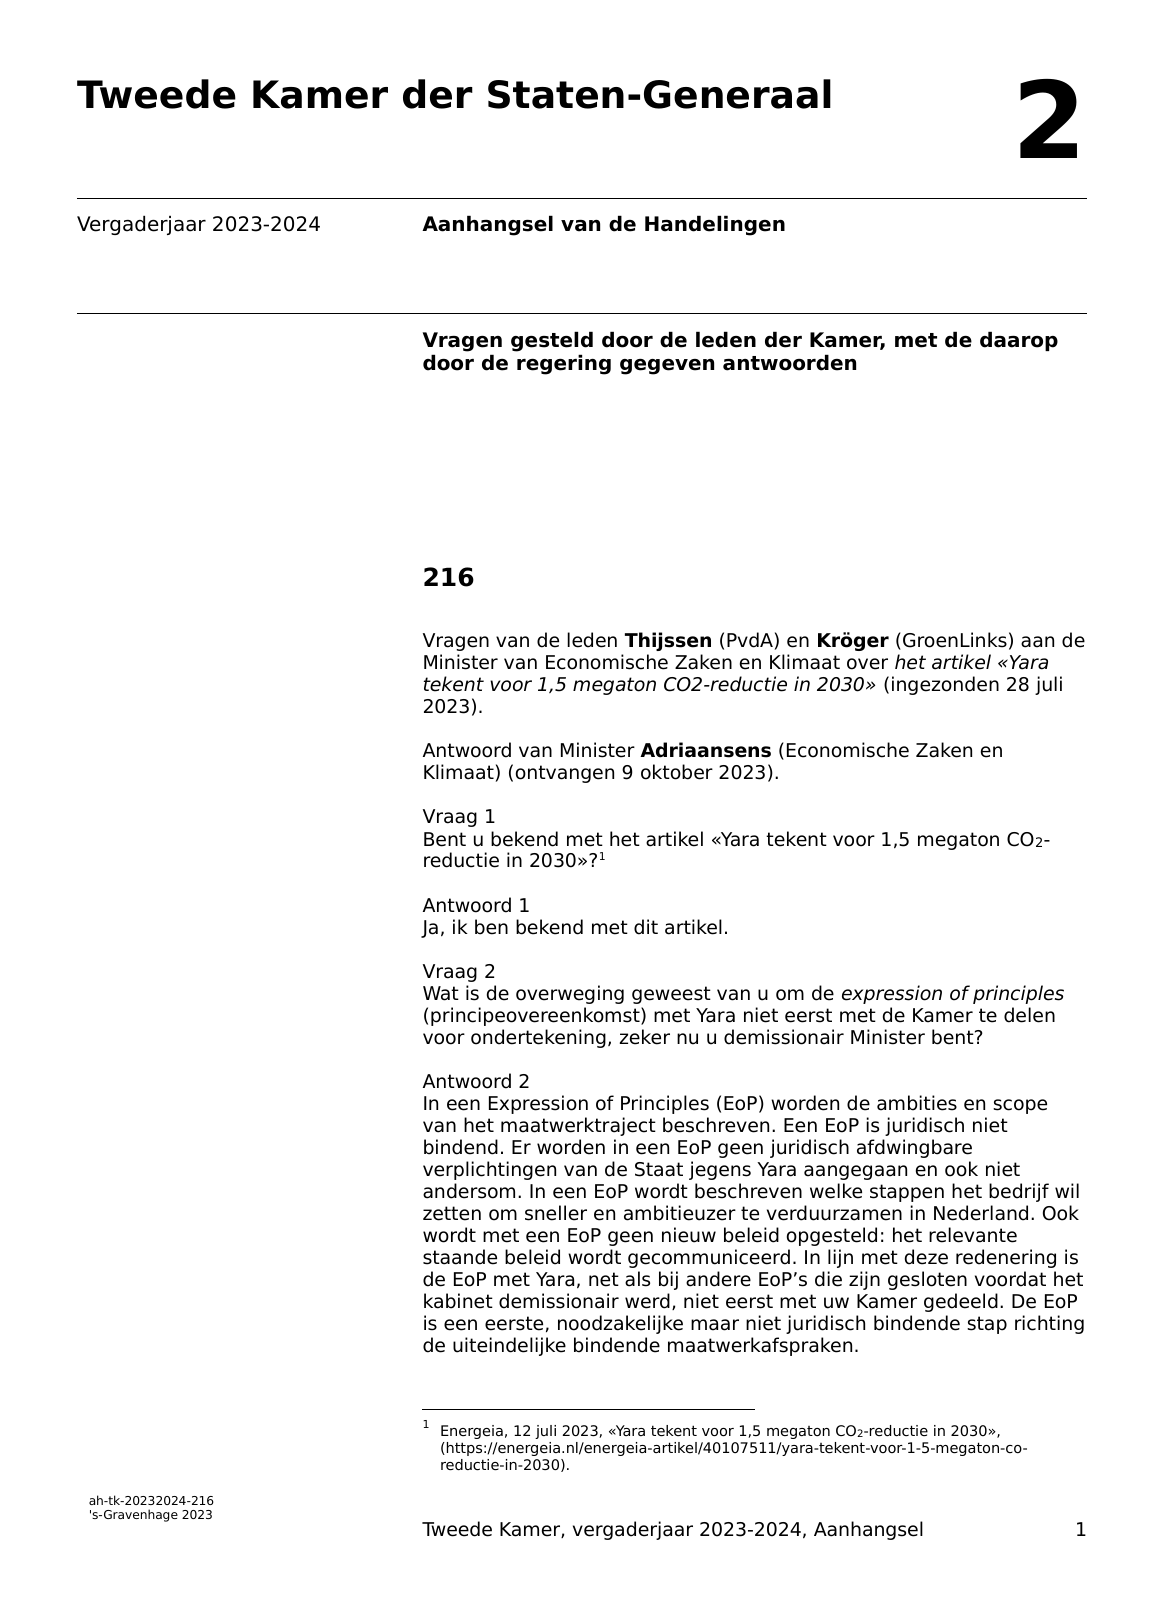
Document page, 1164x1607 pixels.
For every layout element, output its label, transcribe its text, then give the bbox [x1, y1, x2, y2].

table_header 2 [886, 59, 1087, 198]
table_cell Vragen gesteld door de leden der Kamer, met de daarop door de regering gegeven antwoorden [422, 314, 1087, 375]
text Antwoord 1 [422, 894, 1087, 917]
text Antwoord van Minister Adriaansens (Economische Zaken en Klimaat) (ontvangen 9 oktober 2023). [422, 740, 1087, 784]
text Energeia, 12 juli 2023, «Yara tekent voor 1,5 megaton CO2-reductie in 2030», (https://energeia.nl/energeia-artikel/40107511/yara-tekent-voor-1-5-megaton-co-reductie-in-2030). [422, 1418, 1087, 1474]
text 216 [422, 563, 1087, 592]
text In een Expression of Principles (EoP) worden de ambities en scope van het maatwerktraject beschreven. Een EoP is juridisch niet bindend. Er worden in een EoP geen juridisch afdwingbare verplichtingen van de Staat jegens Yara aangegaan en ook niet andersom. In een EoP wordt beschreven welke stappen het bedrijf wil zetten om sneller en ambitieuzer te verduurzamen in Nederland. Ook wordt met een EoP geen nieuw beleid opgesteld: het relevante staande beleid wordt gecommuniceerd. In lijn met deze redenering is de EoP met Yara, net als bij andere EoP’s die zijn gesloten voordat het kabinet demissionair werd, niet eerst met uw Kamer gedeeld. De EoP is een eerste, noodzakelijke maar niet juridisch bindende stap richting de uiteindelijke bindende maatwerkafspraken. [422, 1093, 1087, 1357]
text Vraag 2 [422, 961, 1087, 983]
text Wat is de overweging geweest van u om de expression of principles (principeovereenkomst) met Yara niet eerst met de Kamer te delen voor ondertekening, zeker nu u demissionair Minister bent? [422, 983, 1087, 1049]
text Ja, ik ben bekend met dit artikel. [422, 917, 1087, 938]
table_cell Vergaderjaar 2023-2024 [77, 199, 422, 313]
text Antwoord 2 [422, 1071, 1087, 1093]
text Vragen van de leden Thijssen (PvdA) en Kröger (GroenLinks) aan de Minister van Economische Zaken en Klimaat over het artikel «Yara tekent voor 1,5 megaton CO2-reductie in 2030» (ingezonden 28 juli 2023). [422, 630, 1087, 718]
table_cell [77, 314, 422, 375]
table_header Tweede Kamer der Staten-Generaal [77, 59, 886, 198]
text Vraag 1 [422, 806, 1087, 828]
text 's-Gravenhage 2023 [88, 1508, 323, 1522]
text Bent u bekend met het artikel «Yara tekent voor 1,5 megaton CO2-reductie in 2030»? [422, 828, 1087, 872]
table_cell Aanhangsel van de Handelingen [422, 199, 1087, 313]
text ah-tk-20232024-216 [88, 1494, 323, 1508]
